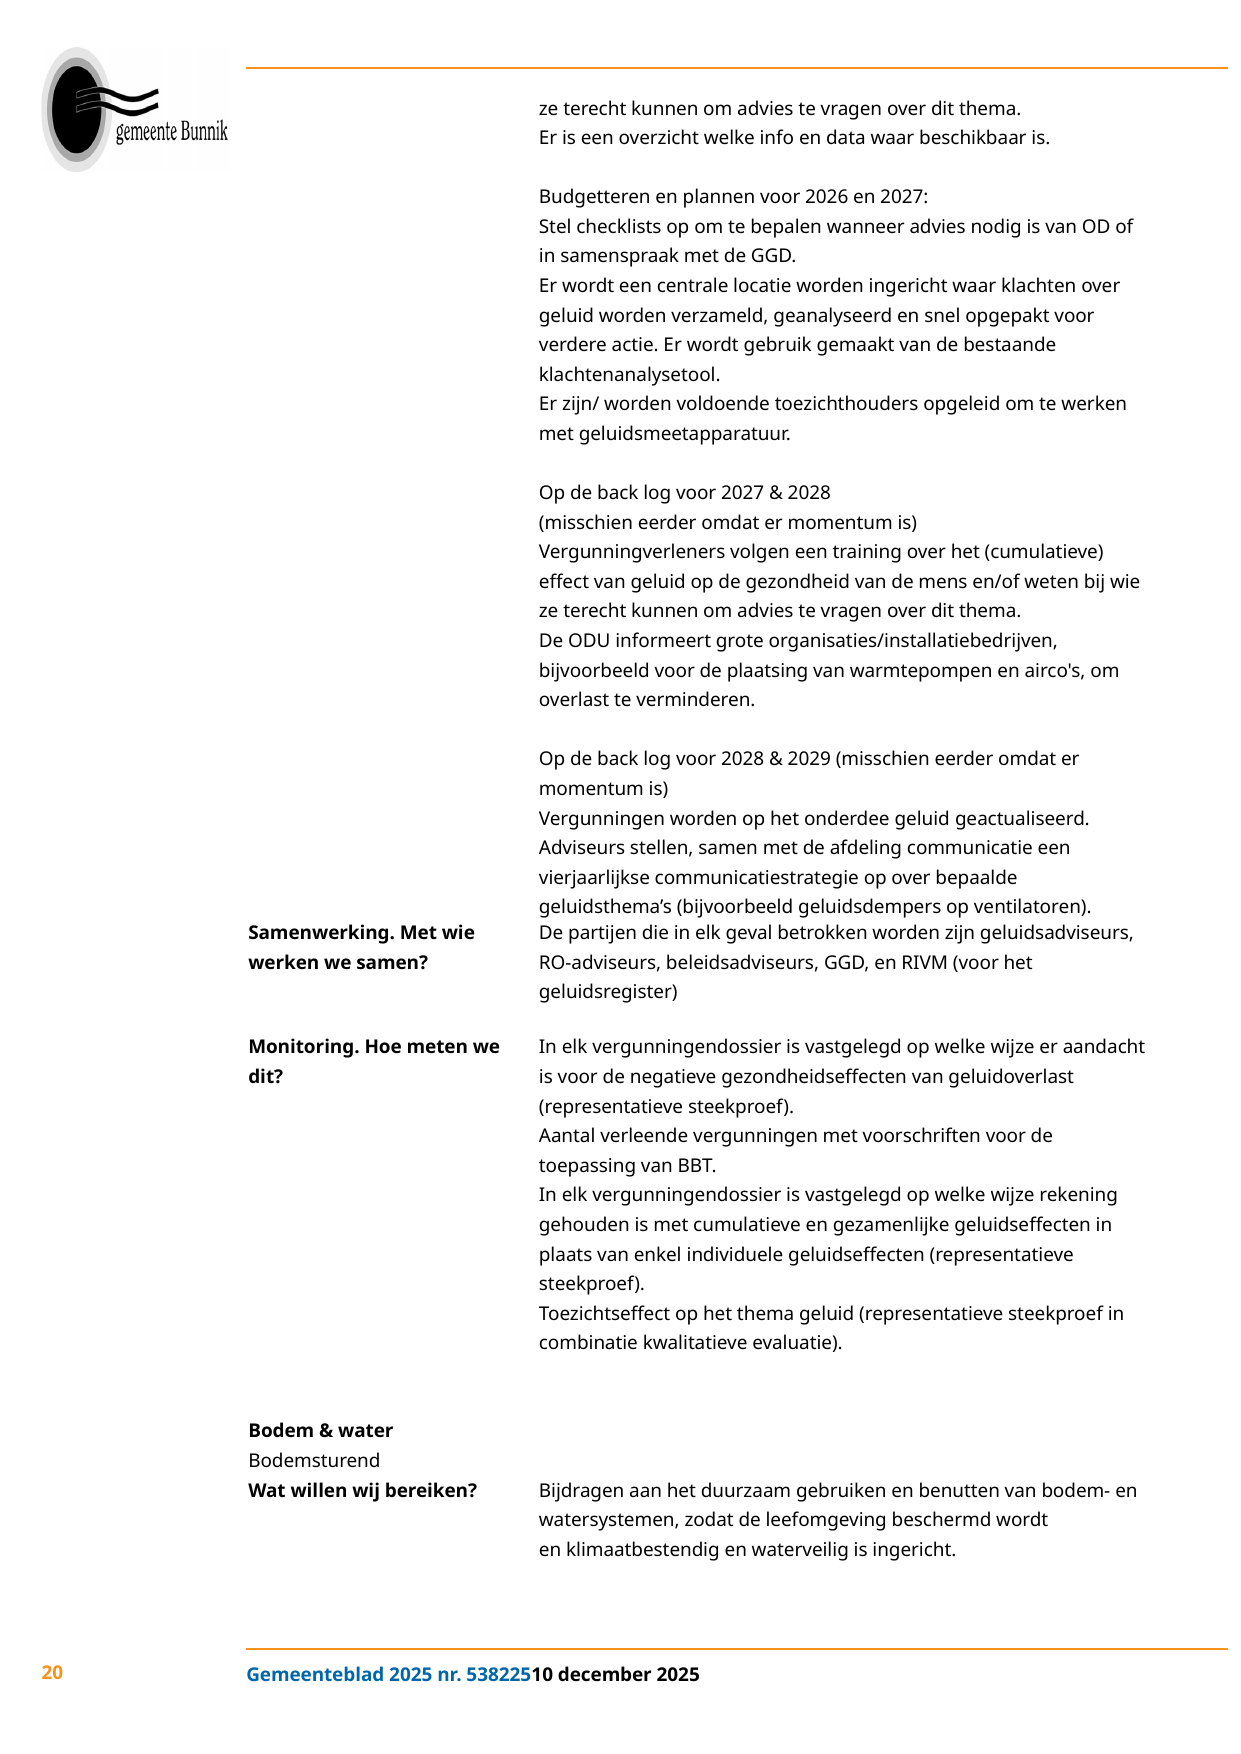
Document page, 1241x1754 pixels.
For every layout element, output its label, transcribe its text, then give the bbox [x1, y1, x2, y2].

table_cell De partijen die in elk geval betrokken worden zijn geluidsadviseurs, RO-adviseurs, beleidsadviseurs, GGD, en RIVM (voor het geluidsregister) [539, 919, 1152, 1034]
text Bodemsturend [248, 1447, 1152, 1473]
table_cell Samenwerking. Met wie werken we samen? [248, 919, 539, 1034]
table_header Wat willen wij bereiken? [248, 1477, 539, 1562]
table_cell ze terecht kunnen om advies te vragen over dit thema. Er is een overzicht welke info en data waar beschikbaar is. Budgetteren en plannen voor 2026 en 2027: Stel checklists op om te bepalen wanneer advies nodig is van OD of in samenspraak met de GGD. Er wordt een centrale locatie worden ingericht waar klachten over geluid worden verzameld, geanalyseerd en snel opgepakt voor verdere actie. Er wordt gebruik gemaakt van de bestaande klachtenanalysetool. Er zijn/ worden voldoende toezichthouders opgeleid om te werken met geluidsmeetapparatuur. Op de back log voor 2027 & 2028 (misschien eerder omdat er momentum is) Vergunningverleners volgen een training over het (cumulatieve) effect van geluid op de gezondheid van de mens en/of weten bij wie ze terecht kunnen om advies te vragen over dit thema. De ODU informeert grote organisaties/installatiebedrijven, bijvoorbeeld voor de plaatsing van warmtepompen en airco's, om overlast te verminderen. Op de back log voor 2028 & 2029 (misschien eerder omdat er momentum is) Vergunningen worden op het onderdee geluid geactualiseerd. Adviseurs stellen, samen met de afdeling communicatie een vierjaarlijkse communicatiestrategie op over bepaalde geluidsthema’s (bijvoorbeeld geluidsdempers op ventilatoren). [539, 95, 1152, 919]
table_cell In elk vergunningendossier is vastgelegd op welke wijze er aandacht is voor de negatieve gezondheidseffecten van geluidoverlast (representatieve steekproef). Aantal verleende vergunningen met voorschriften voor de toepassing van BBT. In elk vergunningendossier is vastgelegd op welke wijze rekening gehouden is met cumulatieve en gezamenlijke geluidseffecten in plaats van enkel individuele geluidseffecten (representatieve steekproef). Toezichtseffect op het thema geluid (representatieve steekproef in combinatie kwalitatieve evaluatie). [539, 1034, 1152, 1385]
table_header Bijdragen aan het duurzaam gebruiken en benutten van bodem- en watersystemen, zodat de leefomgeving beschermd wordt en klimaatbestendig en waterveilig is ingericht. [539, 1477, 1152, 1562]
table_cell Monitoring. Hoe meten we dit? [248, 1034, 539, 1385]
text Bodem & water [248, 1418, 1152, 1443]
table_cell [248, 95, 539, 919]
picture [41, 47, 231, 172]
